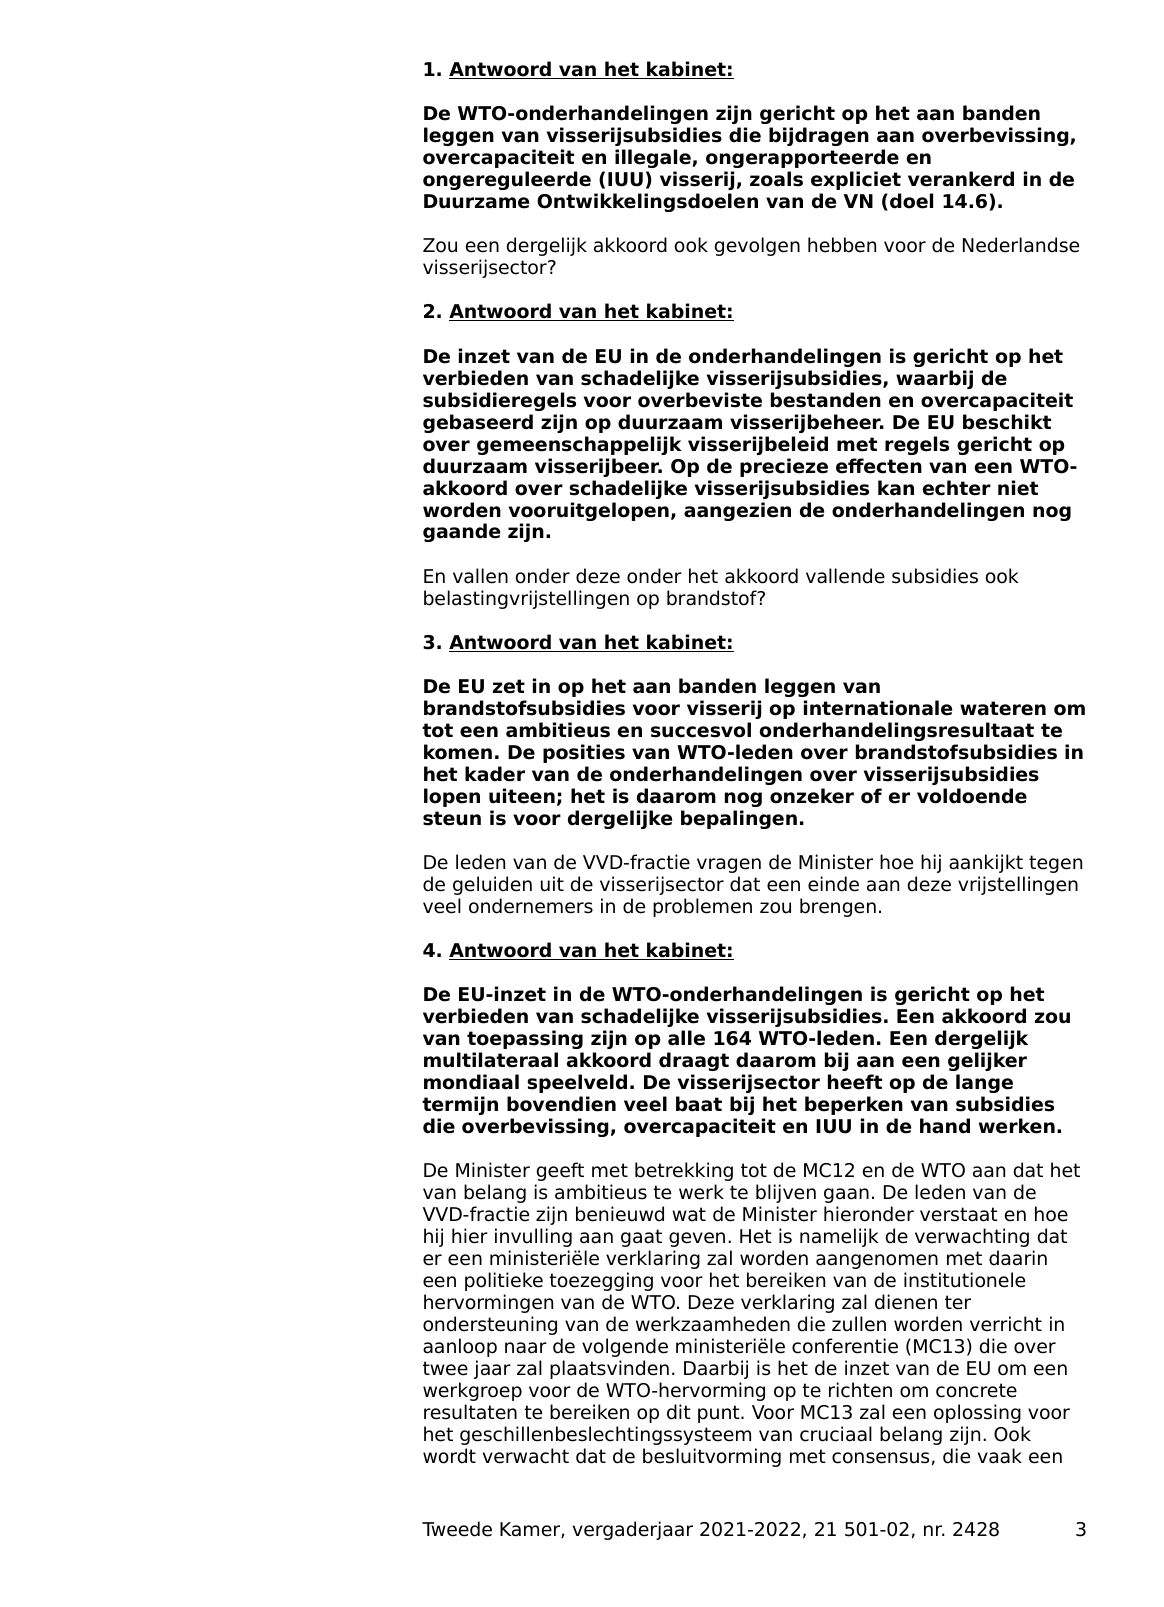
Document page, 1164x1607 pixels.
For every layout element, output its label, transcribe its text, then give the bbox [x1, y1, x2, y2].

subtitle 1. Antwoord van het kabinet: [422, 59, 1087, 81]
text De WTO-onderhandelingen zijn gericht op het aan banden leggen van visserijsubsidies die bijdragen aan overbevissing, overcapaciteit en illegale, ongerapporteerde en ongereguleerde (IUU) visserij, zoals expliciet verankerd in de Duurzame Ontwikkelingsdoelen van de VN (doel 14.6). [422, 103, 1087, 213]
subtitle 3. Antwoord van het kabinet: [422, 632, 1087, 654]
text De EU-inzet in de WTO-onderhandelingen is gericht op het verbieden van schadelijke visserijsubsidies. Een akkoord zou van toepassing zijn op alle 164 WTO-leden. Een dergelijk multilateraal akkoord draagt daarom bij aan een gelijker mondiaal speelveld. De visserijsector heeft op de lange termijn bovendien veel baat bij het beperken van subsidies die overbevissing, overcapaciteit en IUU in de hand werken. [422, 984, 1087, 1138]
subtitle 2. Antwoord van het kabinet: [422, 301, 1087, 323]
text De inzet van de EU in de onderhandelingen is gericht op het verbieden van schadelijke visserijsubsidies, waarbij de subsidieregels voor overbeviste bestanden en overcapaciteit gebaseerd zijn op duurzaam visserijbeheer. De EU beschikt over gemeenschappelijk visserijbeleid met regels gericht op duurzaam visserijbeer. Op de precieze effecten van een WTO-akkoord over schadelijke visserijsubsidies kan echter niet worden vooruitgelopen, aangezien de onderhandelingen nog gaande zijn. [422, 346, 1087, 543]
text De leden van de VVD-fractie vragen de Minister hoe hij aankijkt tegen de geluiden uit de visserijsector dat een einde aan deze vrijstellingen veel ondernemers in de problemen zou brengen. [422, 852, 1087, 918]
text De EU zet in op het aan banden leggen van brandstofsubsidies voor visserij op internationale wateren om tot een ambitieus en succesvol onderhandelingsresultaat te komen. De posities van WTO-leden over brandstofsubsidies in het kader van de onderhandelingen over visserijsubsidies lopen uiteen; het is daarom nog onzeker of er voldoende steun is voor dergelijke bepalingen. [422, 676, 1087, 830]
text De Minister geeft met betrekking tot de MC12 en de WTO aan dat het van belang is ambitieus te werk te blijven gaan. De leden van de VVD-fractie zijn benieuwd wat de Minister hieronder verstaat en hoe hij hier invulling aan gaat geven. Het is namelijk de verwachting dat er een ministeriële verklaring zal worden aangenomen met daarin een politieke toezegging voor het bereiken van de institutionele hervormingen van de WTO. Deze verklaring zal dienen ter ondersteuning van de werkzaamheden die zullen worden verricht in aanloop naar de volgende ministeriële conferentie (MC13) die over twee jaar zal plaatsvinden. Daarbij is het de inzet van de EU om een werkgroep voor de WTO-hervorming op te richten om concrete resultaten te bereiken op dit punt. Voor MC13 zal een oplossing voor het geschillenbeslechtingssysteem van cruciaal belang zijn. Ook wordt verwacht dat de besluitvorming met consensus, die vaak een [422, 1160, 1087, 1468]
text Zou een dergelijk akkoord ook gevolgen hebben voor de Nederlandse visserijsector? [422, 235, 1087, 279]
subtitle 4. Antwoord van het kabinet: [422, 940, 1087, 962]
text En vallen onder deze onder het akkoord vallende subsidies ook belastingvrijstellingen op brandstof? [422, 566, 1087, 609]
